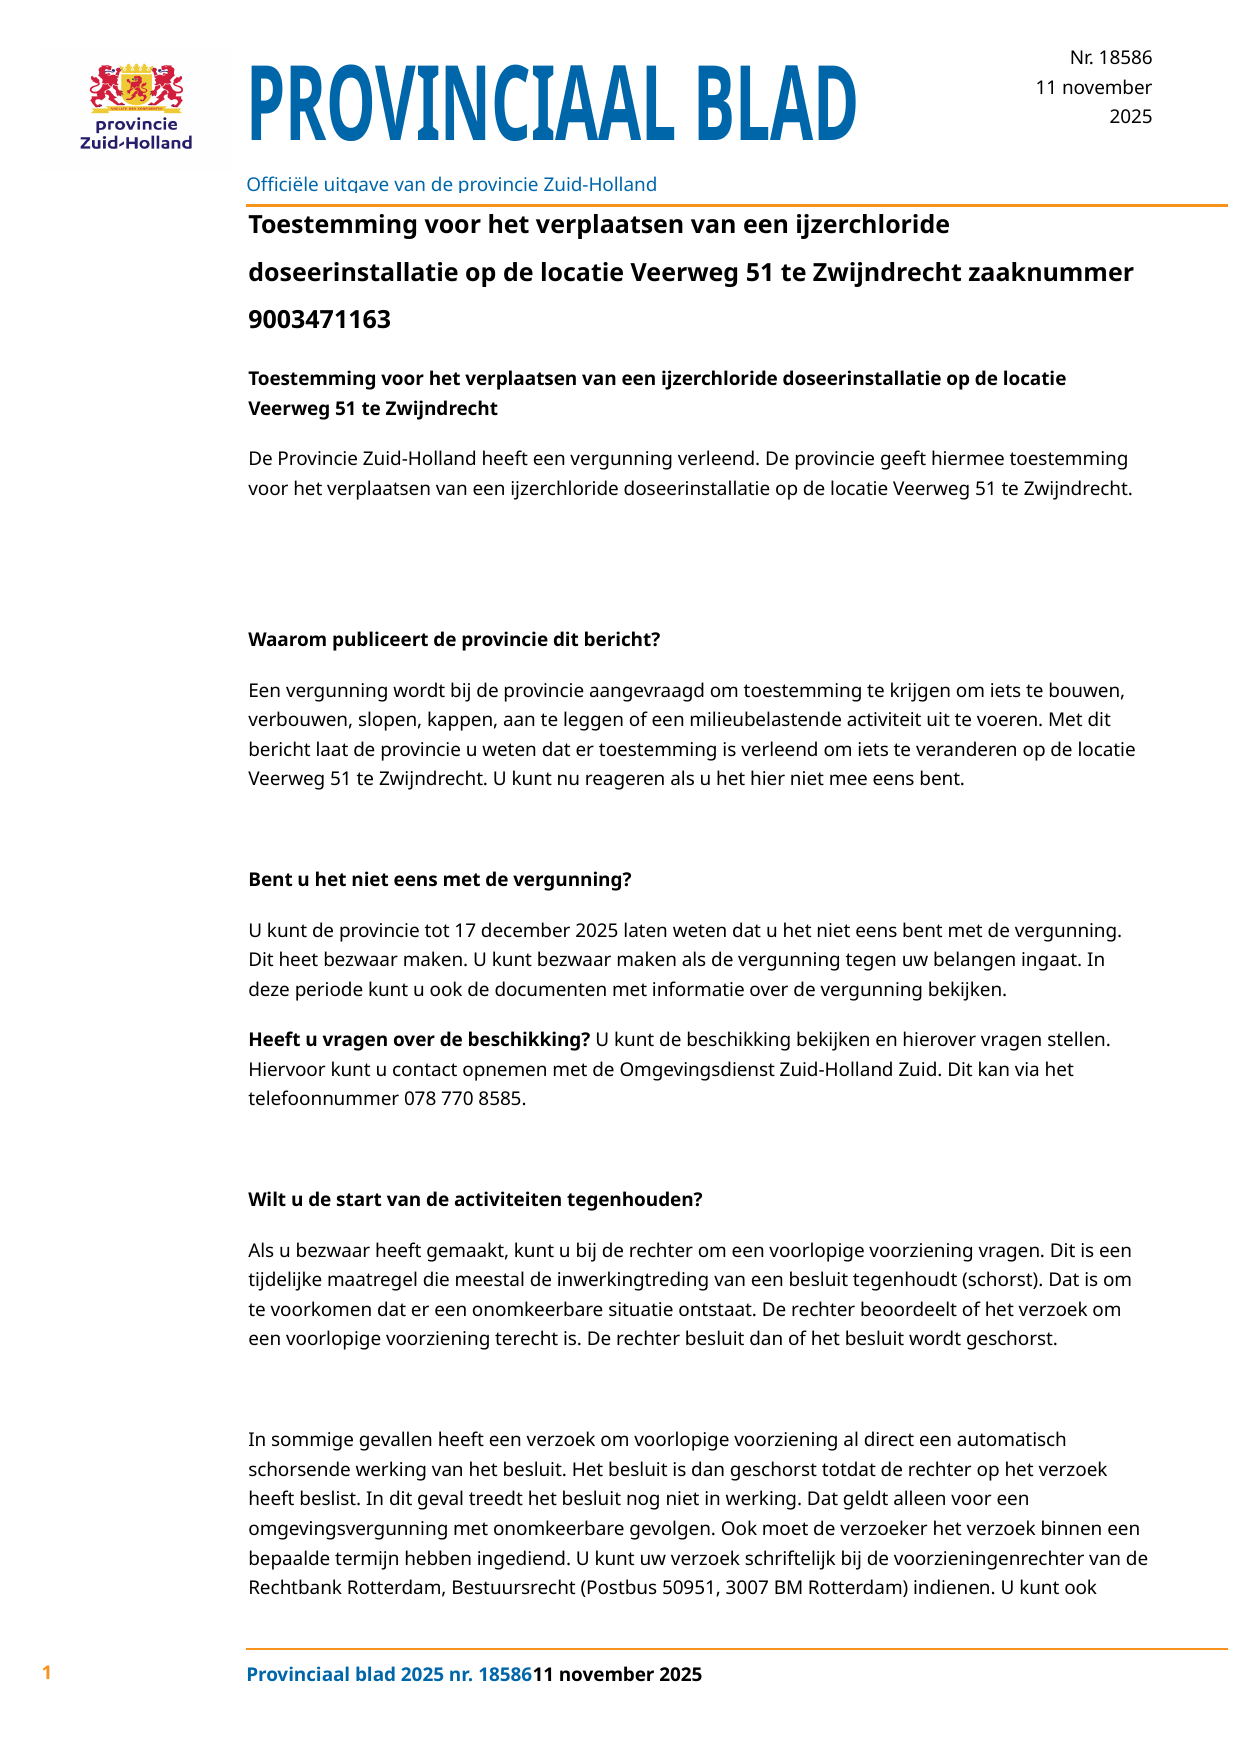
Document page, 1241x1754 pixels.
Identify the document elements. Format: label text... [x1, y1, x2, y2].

picture [41, 47, 231, 172]
text Toestemming voor het verplaatsen van een ijzerchloride doseerinstallatie op de locatie Veerweg 51 te Zwijndrecht [248, 366, 1152, 421]
text U kunt de provincie tot 17 december 2025 laten weten dat u het niet eens bent met de vergunning. Dit heet bezwaar maken. U kunt bezwaar maken als de vergunning tegen uw belangen ingaat. In deze periode kunt u ook de documenten met informatie over de vergunning bekijken. [248, 917, 1152, 1002]
text Wilt u de start van de activiteiten tegenhouden? [248, 1186, 1152, 1212]
text Toestemming voor het verplaatsen van een ijzerchloride doseerinstallatie op de locatie Veerweg 51 te Zwijndrecht zaaknummer 9003471163 [248, 207, 1152, 336]
text Bent u het niet eens met de vergunning? [248, 866, 1152, 892]
text In sommige gevallen heeft een verzoek om voorlopige voorziening al direct een automatisch schorsende werking van het besluit. Het besluit is dan geschorst totdat de rechter op het verzoek heeft beslist. In dit geval treedt het besluit nog niet in werking. Dat geldt alleen voor een omgevingsvergunning met onomkeerbare gevolgen. Ook moet de verzoeker het verzoek binnen een bepaalde termijn hebben ingediend. U kunt uw verzoek schriftelijk bij de voorzieningenrechter van de Rechtbank Rotterdam, Bestuursrecht (Postbus 50951, 3007 BM Rotterdam) indienen. U kunt ook [248, 1426, 1152, 1600]
text Waarom publiceert de provincie dit bericht? [248, 626, 1152, 652]
text Een vergunning wordt bij de provincie aangevraagd om toestemming te krijgen om iets te bouwen, verbouwen, slopen, kappen, aan te leggen of een milieubelastende activiteit uit te voeren. Met dit bericht laat de provincie u weten dat er toestemming is verleend om iets te veranderen op de locatie Veerweg 51 te Zwijndrecht. U kunt nu reageren als u het hier niet mee eens bent. [248, 677, 1152, 791]
text De Provincie Zuid-Holland heeft een vergunning verleend. De provincie geeft hiermee toestemming voor het verplaatsen van een ijzerchloride doseerinstallatie op de locatie Veerweg 51 te Zwijndrecht. [248, 446, 1152, 501]
text Heeft u vragen over de beschikking? U kunt de beschikking bekijken en hierover vragen stellen. Hiervoor kunt u contact opnemen met de Omgevingsdienst Zuid-Holland Zuid. Dit kan via het telefoonnummer 078 770 8585. [248, 1026, 1152, 1111]
text Als u bezwaar heeft gemaakt, kunt u bij de rechter om een voorlopige voorziening vragen. Dit is een tijdelijke maatregel die meestal de inwerkingtreding van een besluit tegenhoudt (schorst). Dat is om te voorkomen dat er een onomkeerbare situatie ontstaat. De rechter beoordeelt of het verzoek om een voorlopige voorziening terecht is. De rechter besluit dan of het besluit wordt geschorst. [248, 1237, 1152, 1351]
